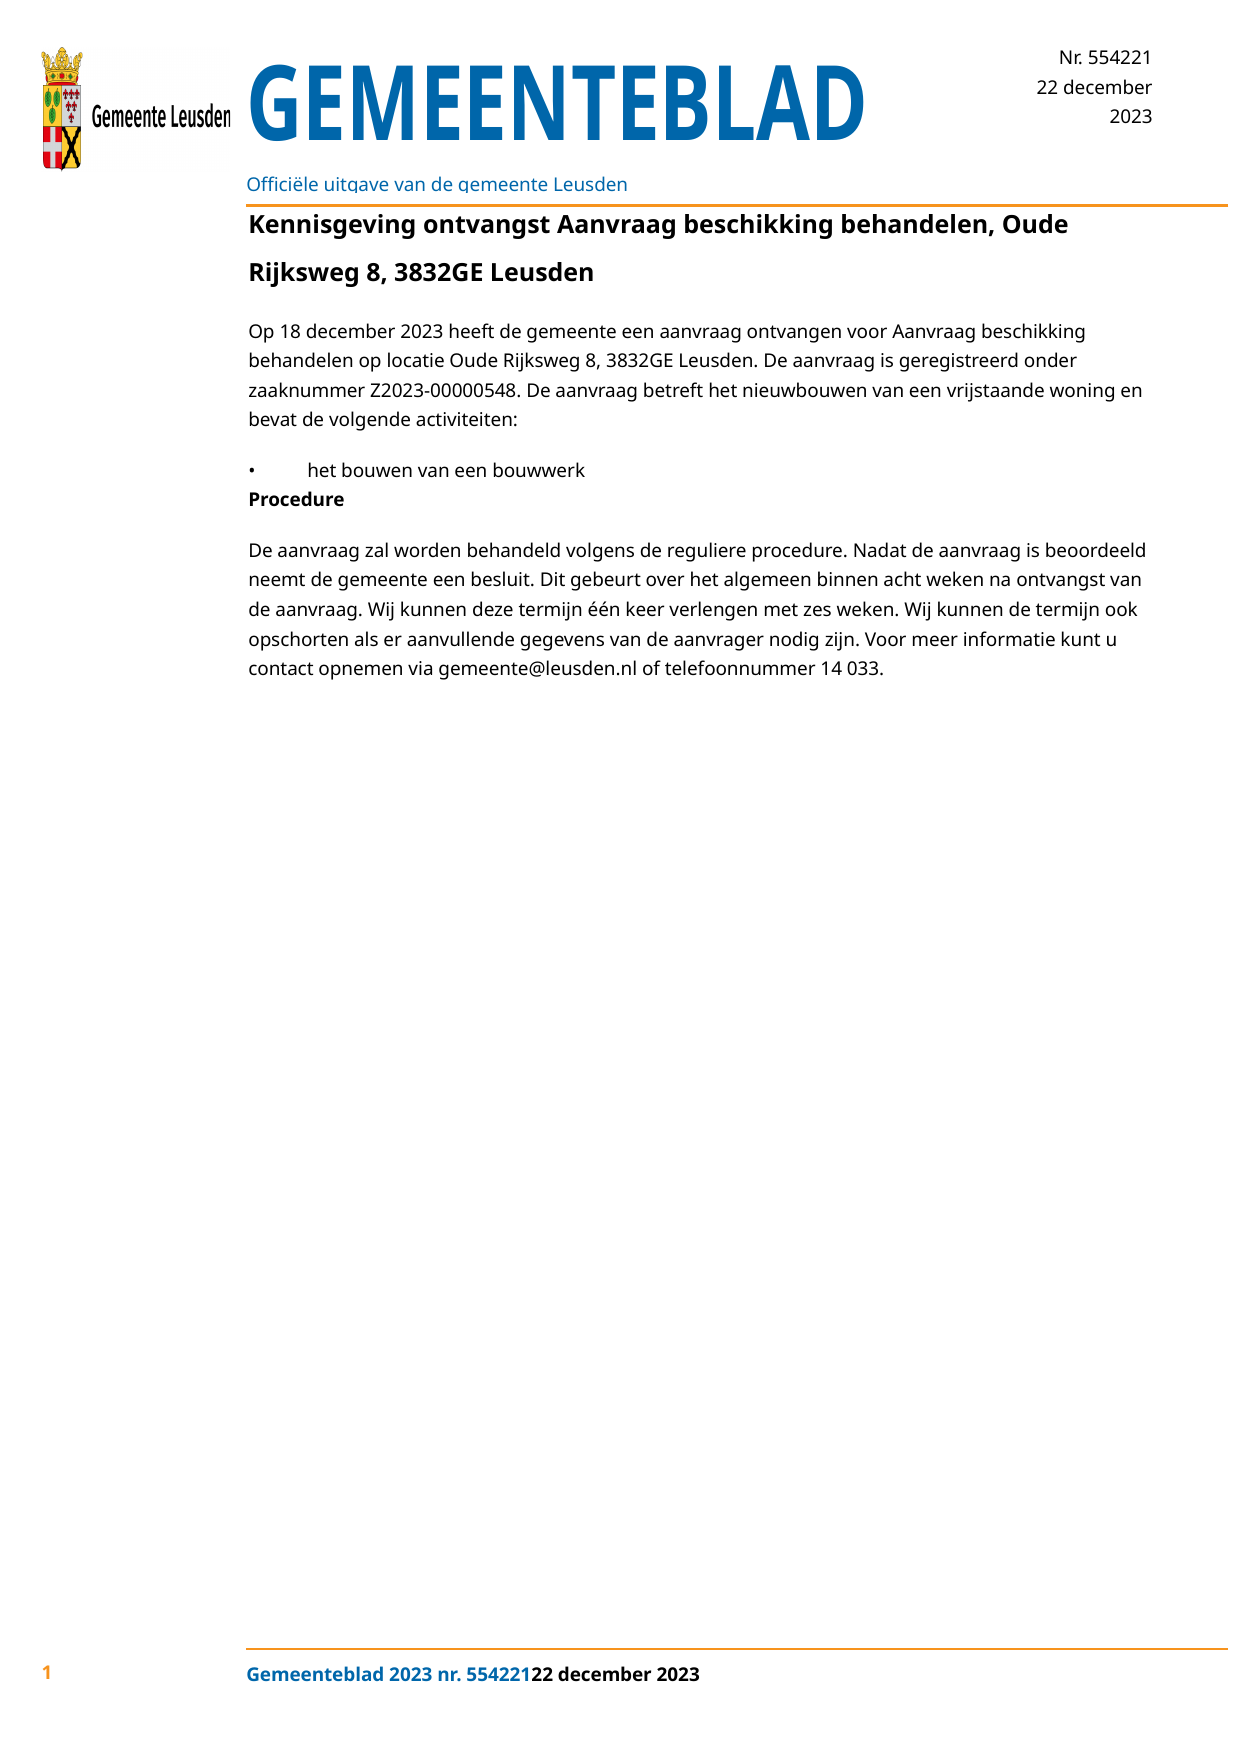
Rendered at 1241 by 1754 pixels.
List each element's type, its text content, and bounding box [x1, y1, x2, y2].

text Kennisgeving ontvangst Aanvraag beschikking behandelen, Oude Rijksweg 8, 3832GE Leusden [248, 207, 1152, 288]
text De aanvraag zal worden behandeld volgens de reguliere procedure. Nadat de aanvraag is beoordeeld neemt de gemeente een besluit. Dit gebeurt over het algemeen binnen acht weken na ontvangst van de aanvraag. Wij kunnen deze termijn één keer verlengen met zes weken. Wij kunnen de termijn ook opschorten als er aanvullende gegevens van de aanvrager nodig zijn. Voor meer informatie kunt u contact opnemen via gemeente@leusden.nl of telefoonnummer 14 033. [248, 537, 1152, 681]
text Op 18 december 2023 heeft de gemeente een aanvraag ontvangen voor Aanvraag beschikking behandelen op locatie Oude Rijksweg 8, 3832GE Leusden. De aanvraag is geregistreerd onder zaaknummer Z2023-00000548. De aanvraag betreft het nieuwbouwen van een vrijstaande woning en bevat de volgende activiteiten: [248, 318, 1152, 432]
picture [41, 47, 231, 172]
text Procedure [248, 487, 1152, 512]
list het bouwen van een bouwwerk [248, 457, 1152, 483]
